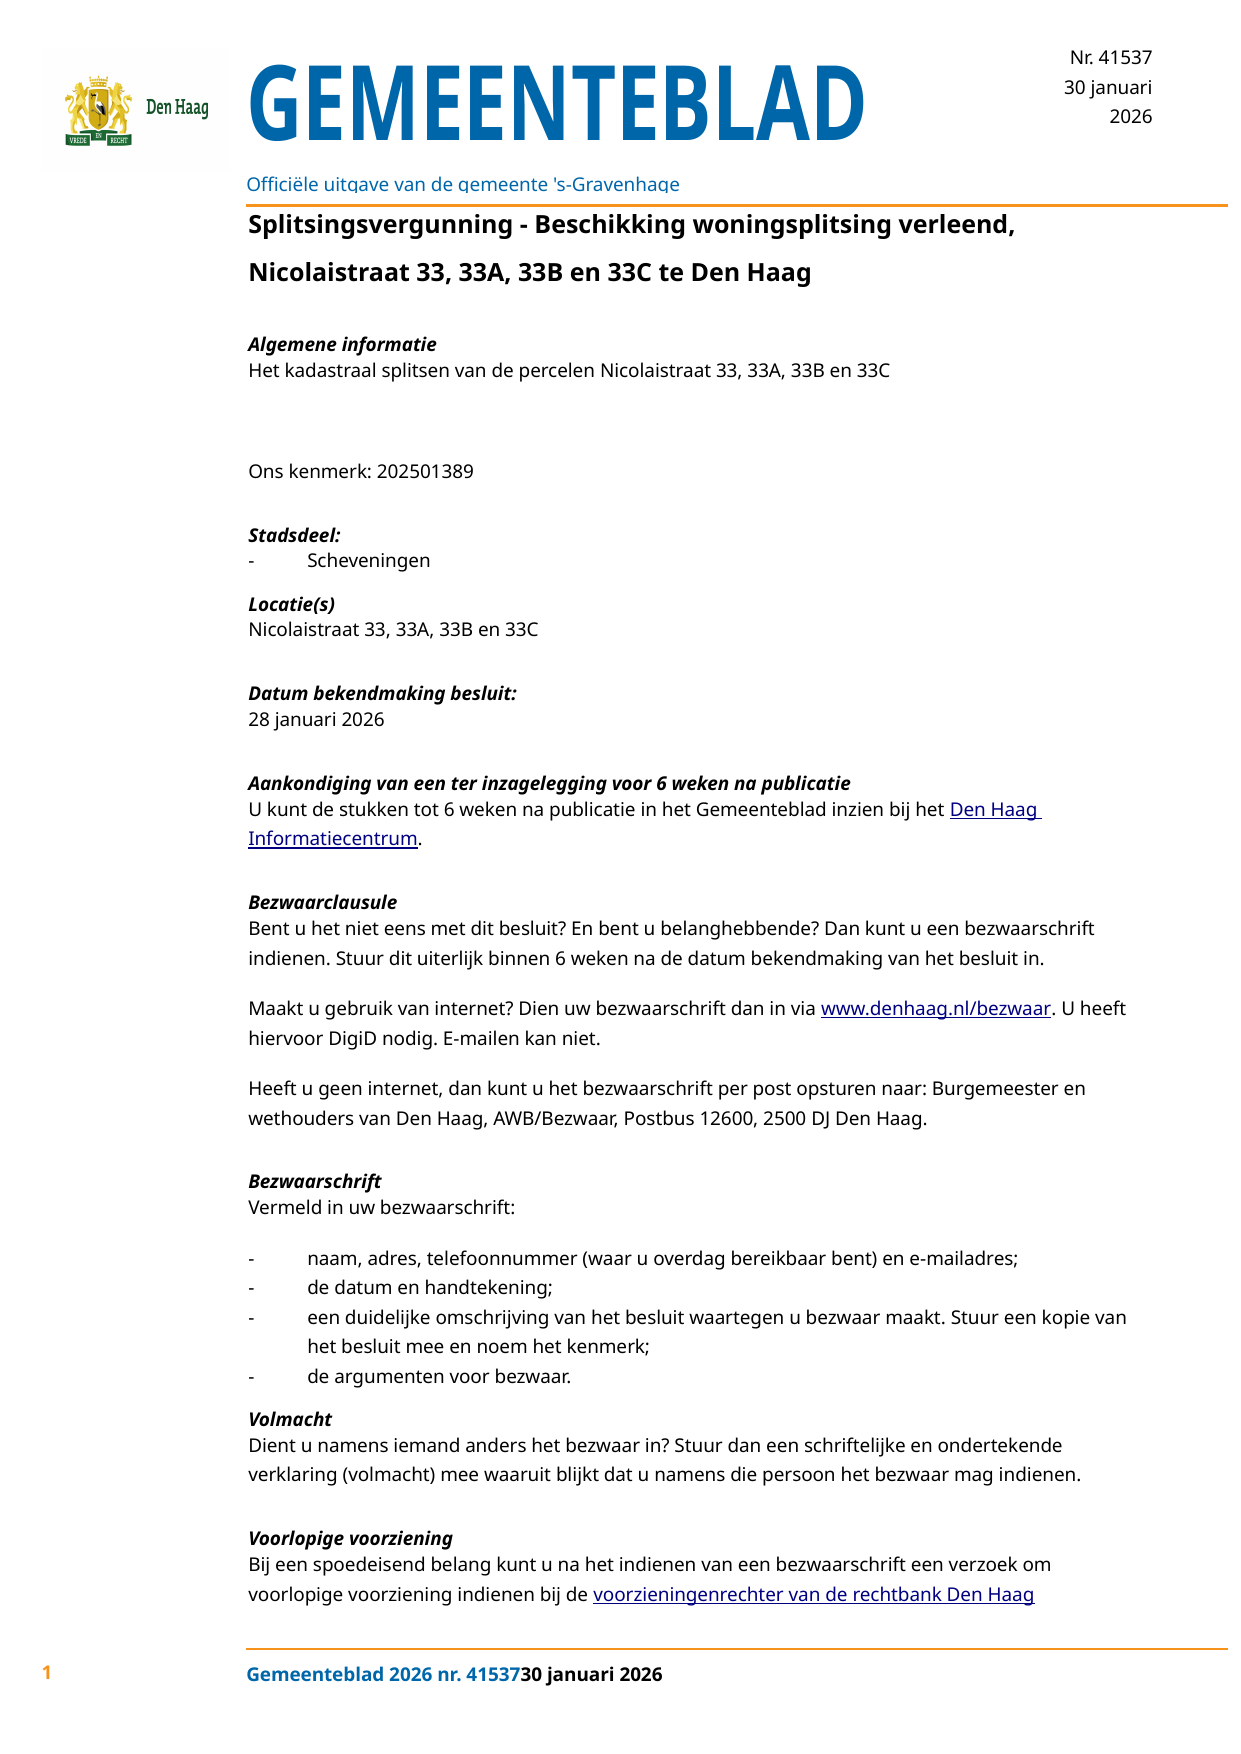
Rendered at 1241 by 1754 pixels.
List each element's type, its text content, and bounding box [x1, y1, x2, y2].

text Volmacht [248, 1406, 1152, 1432]
text Heeft u geen internet, dan kunt u het bezwaarschrift per post opsturen naar: Burgemeester en wethouders van Den Haag, AWB/Bezwaar, Postbus 12600, 2500 DJ Den Haag. [248, 1075, 1152, 1131]
text Bent u het niet eens met dit besluit? En bent u belanghebbende? Dan kunt u een bezwaarschrift indienen. Stuur dit uiterlijk binnen 6 weken na de datum bekendmaking van het besluit in. [248, 915, 1152, 971]
text Locatie(s) [248, 591, 1152, 617]
text Algemene informatie [248, 331, 1152, 357]
text Datum bekendmaking besluit: [248, 681, 1152, 706]
text Bezwaarclausule [248, 889, 1152, 915]
text Bezwaarschrift [248, 1169, 1152, 1194]
text Stadsdeel: [248, 522, 1152, 548]
text U kunt de stukken tot 6 weken na publicatie in het Gemeenteblad inzien bij het Den Haag Informatiecentrum. [248, 796, 1152, 851]
text Voorlopige voorziening [248, 1526, 1152, 1551]
text Vermeld in uw bezwaarschrift: [248, 1194, 1152, 1220]
list de datum en handtekening; [248, 1274, 1152, 1300]
text Het kadastraal splitsen van de percelen Nicolaistraat 33, 33A, 33B en 33C [248, 357, 1152, 383]
text 28 januari 2026 [248, 706, 1152, 732]
list naam, adres, telefoonnummer (waar u overdag bereikbaar bent) en e-mailadres; [248, 1245, 1152, 1271]
picture [41, 47, 231, 172]
text Aankondiging van een ter inzagelegging voor 6 weken na publicatie [248, 770, 1152, 796]
list de argumenten voor bezwaar. [248, 1363, 1152, 1389]
text Splitsingsvergunning - Beschikking woningsplitsing verleend, Nicolaistraat 33, 33A, 33B en 33C te Den Haag [248, 207, 1152, 288]
list een duidelijke omschrijving van het besluit waartegen u bezwaar maakt. Stuur een kopie van het besluit mee en noem het kenmerk; [248, 1304, 1152, 1359]
text Bij een spoedeisend belang kunt u na het indienen van een bezwaarschrift een verzoek om voorlopige voorziening indienen bij de voorzieningenrechter van de rechtbank Den Haag [248, 1551, 1152, 1607]
list Scheveningen [248, 548, 1152, 573]
text Ons kenmerk: 202501389 [248, 458, 1152, 484]
text Dient u namens iemand anders het bezwaar in? Stuur dan een schriftelijke en ondertekende verklaring (volmacht) mee waaruit blijkt dat u namens die persoon het bezwaar mag indienen. [248, 1432, 1152, 1487]
text Nicolaistraat 33, 33A, 33B en 33C [248, 617, 1152, 642]
text Maakt u gebruik van internet? Dien uw bezwaarschrift dan in via www.denhaag.nl/bezwaar. U heeft hiervoor DigiD nodig. E-mailen kan niet. [248, 995, 1152, 1051]
